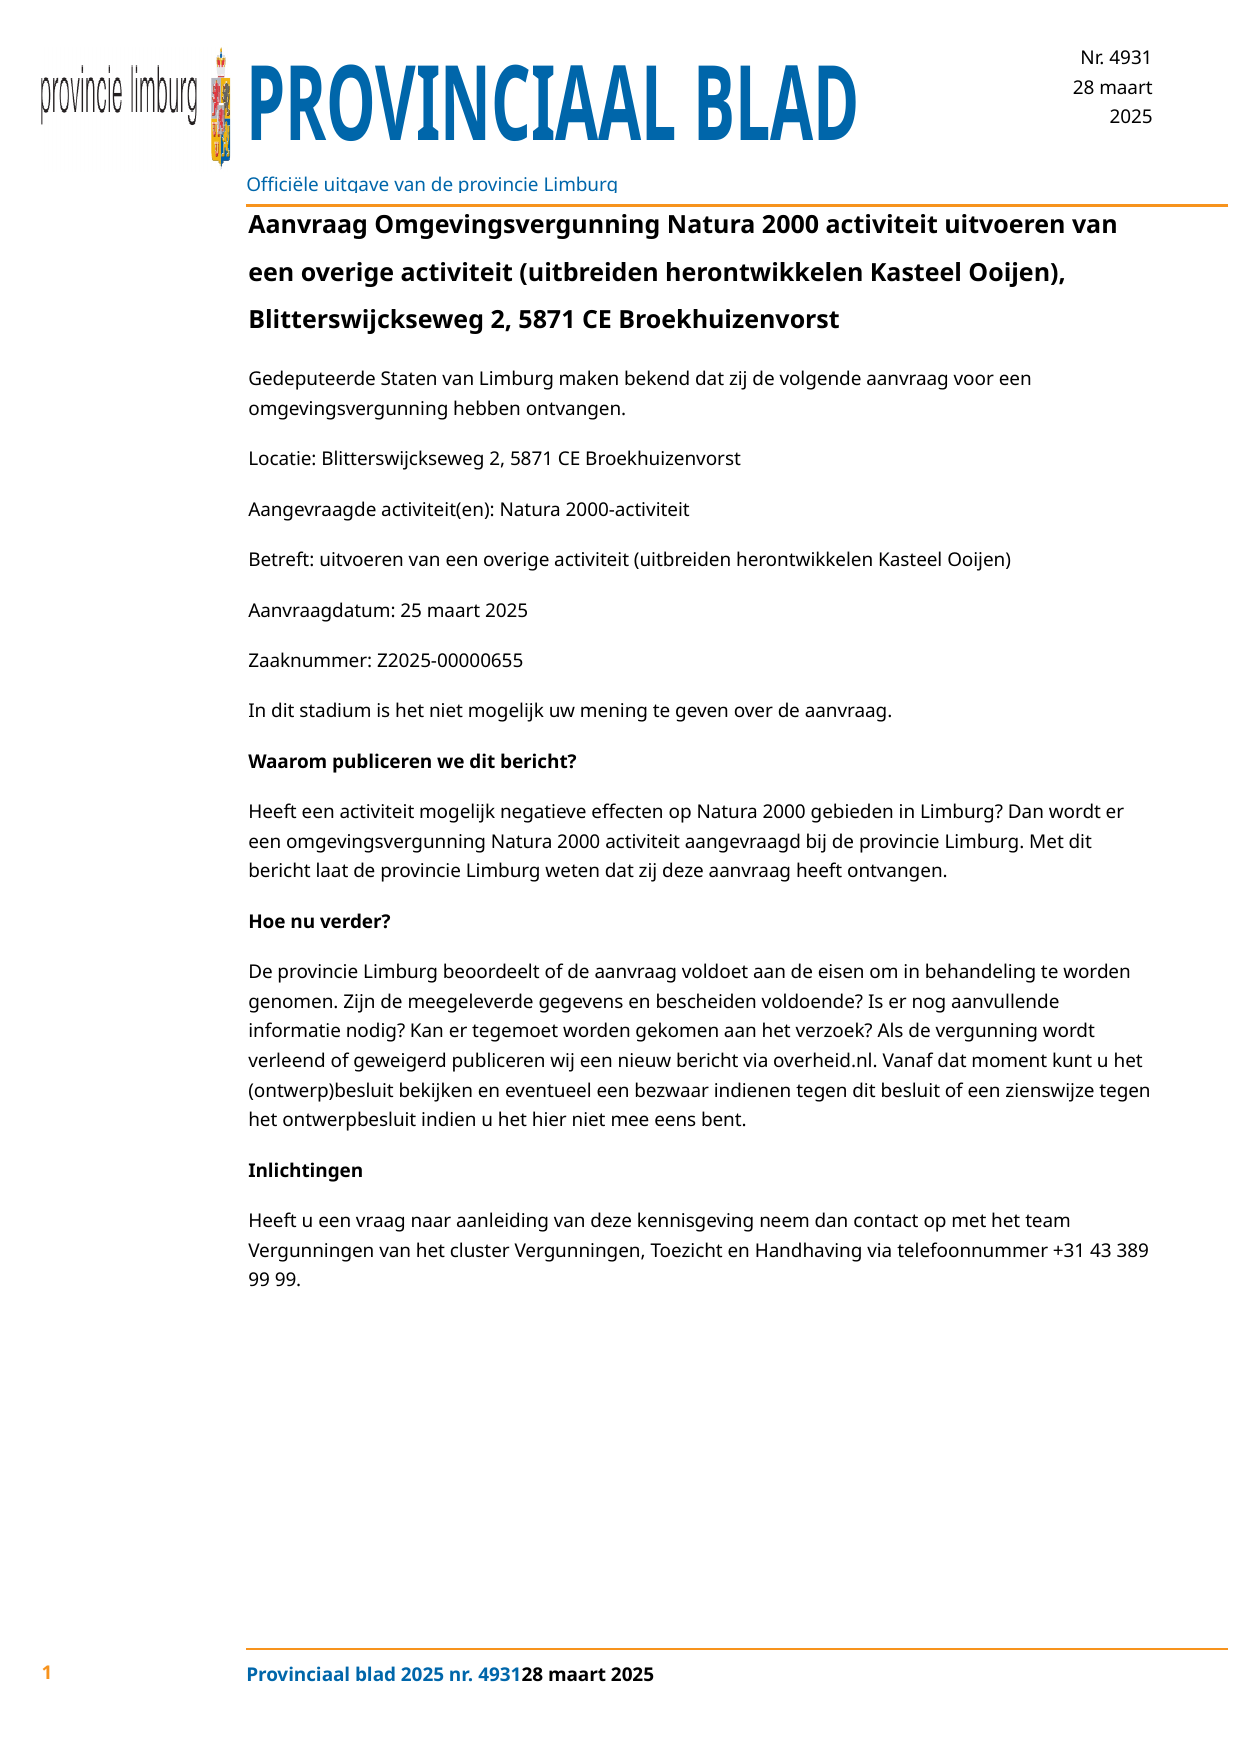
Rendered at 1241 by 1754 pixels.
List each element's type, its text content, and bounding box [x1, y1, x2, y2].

text Betreft: uitvoeren van een overige activiteit (uitbreiden herontwikkelen Kasteel Ooijen) [248, 546, 1152, 572]
picture [41, 47, 231, 172]
text Locatie: Blitterswijckseweg 2, 5871 CE Broekhuizenvorst [248, 446, 1152, 471]
text Hoe nu verder? [248, 908, 1152, 934]
text De provincie Limburg beoordeelt of de aanvraag voldoet aan de eisen om in behandeling te worden genomen. Zijn de meegeleverde gegevens en bescheiden voldoende? Is er nog aanvullende informatie nodig? Kan er tegemoet worden gekomen aan het verzoek? Als de vergunning wordt verleend of geweigerd publiceren wij een nieuw bericht via overheid.nl. Vanaf dat moment kunt u het (ontwerp)besluit bekijken en eventueel een bezwaar indienen tegen dit besluit of een zienswijze tegen het ontwerpbesluit indien u het hier niet mee eens bent. [248, 958, 1152, 1132]
text Aangevraagde activiteit(en): Natura 2000-activiteit [248, 496, 1152, 522]
text Waarom publiceren we dit bericht? [248, 748, 1152, 774]
text Inlichtingen [248, 1157, 1152, 1182]
text Zaaknummer: Z2025-00000655 [248, 647, 1152, 673]
text In dit stadium is het niet mogelijk uw mening te geven over de aanvraag. [248, 698, 1152, 723]
text Heeft een activiteit mogelijk negatieve effecten op Natura 2000 gebieden in Limburg? Dan wordt er een omgevingsvergunning Natura 2000 activiteit aangevraagd bij de provincie Limburg. Met dit bericht laat de provincie Limburg weten dat zij deze aanvraag heeft ontvangen. [248, 798, 1152, 883]
text Gedeputeerde Staten van Limburg maken bekend dat zij de volgende aanvraag voor een omgevingsvergunning hebben ontvangen. [248, 366, 1152, 421]
text Heeft u een vraag naar aanleiding van deze kennisgeving neem dan contact op met het team Vergunningen van het cluster Vergunningen, Toezicht en Handhaving via telefoonnummer +31 43 389 99 99. [248, 1207, 1152, 1292]
text Aanvraag Omgevingsvergunning Natura 2000 activiteit uitvoeren van een overige activiteit (uitbreiden herontwikkelen Kasteel Ooijen), Blitterswijckseweg 2, 5871 CE Broekhuizenvorst [248, 207, 1152, 336]
text Aanvraagdatum: 25 maart 2025 [248, 597, 1152, 622]
